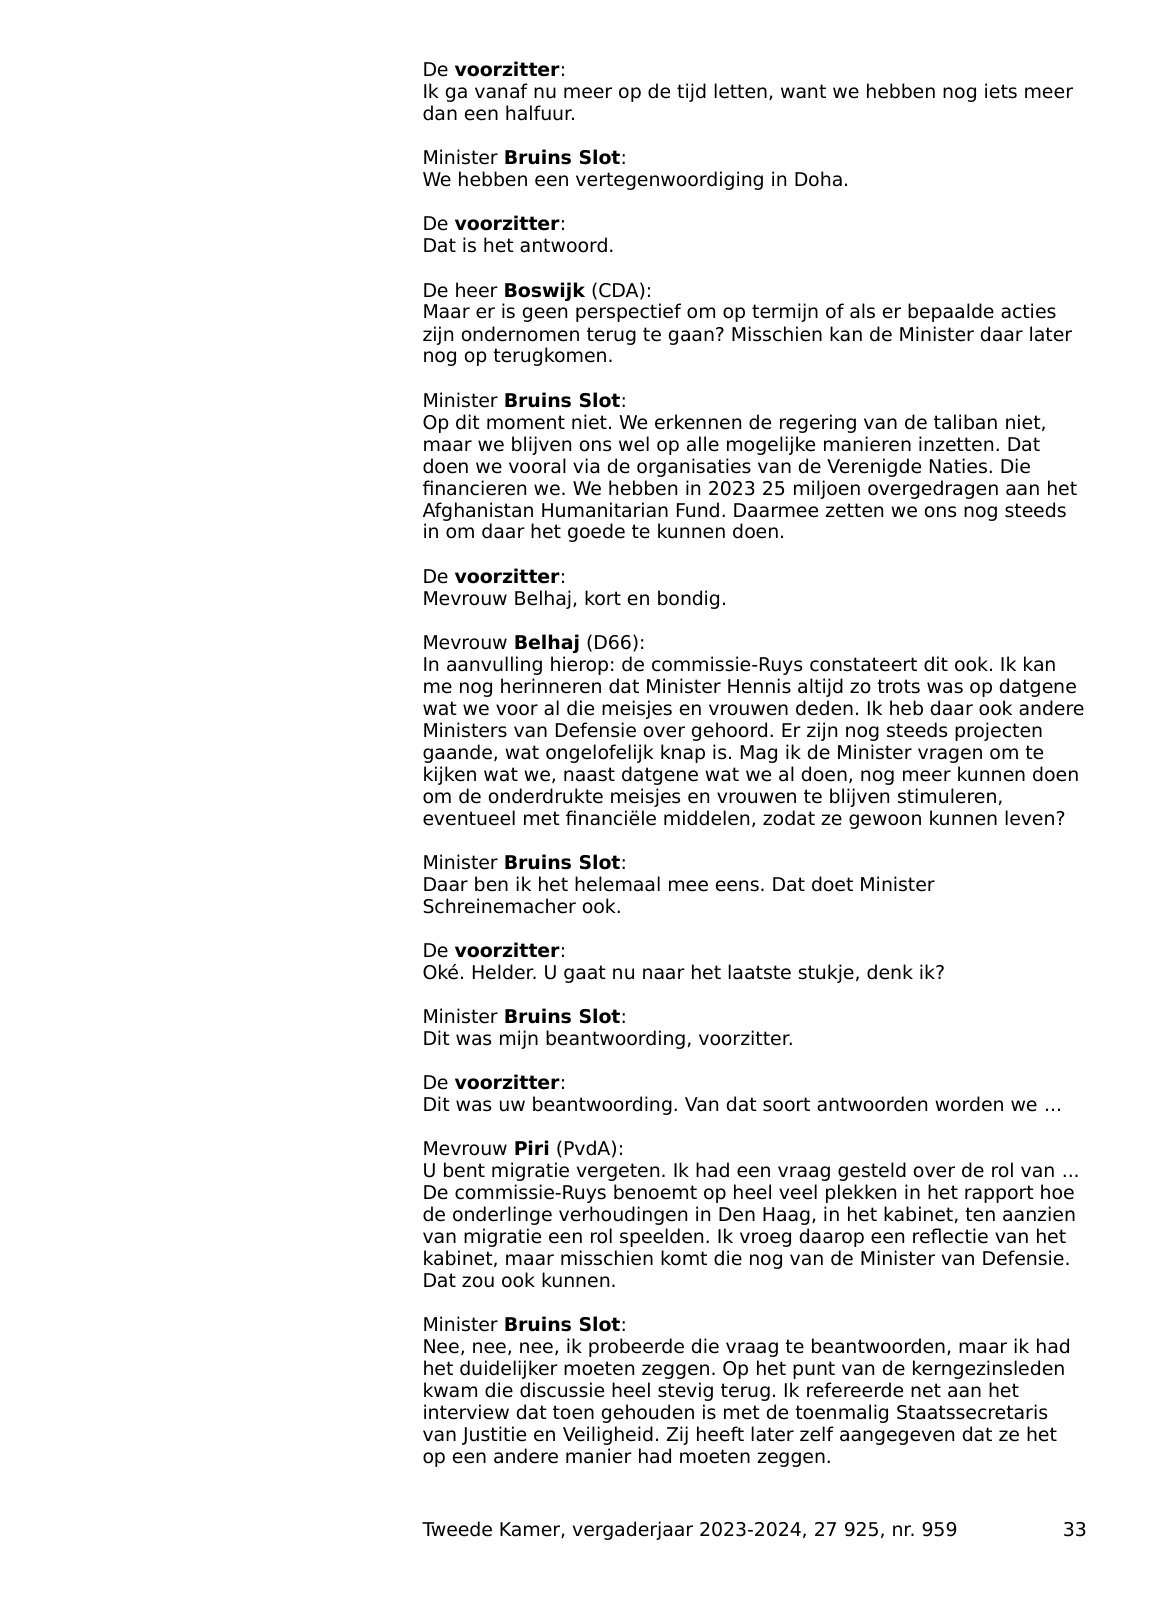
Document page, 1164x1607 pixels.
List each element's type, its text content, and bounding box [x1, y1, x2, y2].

text Ik ga vanaf nu meer op de tijd letten, want we hebben nog iets meer dan een halfuur. [422, 81, 1087, 125]
text Minister Bruins Slot: [422, 147, 1087, 169]
text Nee, nee, nee, ik probeerde die vraag te beantwoorden, maar ik had het duidelijker moeten zeggen. Op het punt van de kerngezinsleden kwam die discussie heel stevig terug. Ik refereerde net aan het interview dat toen gehouden is met de toenmalig Staatssecretaris van Justitie en Veiligheid. Zij heeft later zelf aangegeven dat ze het op een andere manier had moeten zeggen. [422, 1336, 1087, 1468]
text De voorzitter: [422, 940, 1087, 962]
text U bent migratie vergeten. Ik had een vraag gesteld over de rol van ... De commissie-Ruys benoemt op heel veel plekken in het rapport hoe de onderlinge verhoudingen in Den Haag, in het kabinet, ten aanzien van migratie een rol speelden. Ik vroeg daarop een reflectie van het kabinet, maar misschien komt die nog van de Minister van Defensie. Dat zou ook kunnen. [422, 1160, 1087, 1292]
text Minister Bruins Slot: [422, 1006, 1087, 1028]
text De voorzitter: [422, 566, 1087, 588]
text Mevrouw Piri (PvdA): [422, 1138, 1087, 1160]
text Op dit moment niet. We erkennen de regering van de taliban niet, maar we blijven ons wel op alle mogelijke manieren inzetten. Dat doen we vooral via de organisaties van de Verenigde Naties. Die financieren we. We hebben in 2023 25 miljoen overgedragen aan het Afghanistan Humanitarian Fund. Daarmee zetten we ons nog steeds in om daar het goede te kunnen doen. [422, 412, 1087, 543]
text Mevrouw Belhaj, kort en bondig. [422, 588, 1087, 609]
text Dit was uw beantwoording. Van dat soort antwoorden worden we ... [422, 1094, 1087, 1116]
text Daar ben ik het helemaal mee eens. Dat doet Minister Schreinemacher ook. [422, 874, 1087, 918]
text We hebben een vertegenwoordiging in Doha. [422, 169, 1087, 191]
text De voorzitter: [422, 1072, 1087, 1094]
text De heer Boswijk (CDA): [422, 279, 1087, 301]
text Minister Bruins Slot: [422, 389, 1087, 412]
text Mevrouw Belhaj (D66): [422, 632, 1087, 654]
text De voorzitter: [422, 59, 1087, 81]
text Maar er is geen perspectief om op termijn of als er bepaalde acties zijn ondernomen terug te gaan? Misschien kan de Minister daar later nog op terugkomen. [422, 301, 1087, 367]
text Dat is het antwoord. [422, 235, 1087, 257]
text De voorzitter: [422, 213, 1087, 235]
text Oké. Helder. U gaat nu naar het laatste stukje, denk ik? [422, 962, 1087, 984]
text In aanvulling hierop: de commissie-Ruys constateert dit ook. Ik kan me nog herinneren dat Minister Hennis altijd zo trots was op datgene wat we voor al die meisjes en vrouwen deden. Ik heb daar ook andere Ministers van Defensie over gehoord. Er zijn nog steeds projecten gaande, wat ongelofelijk knap is. Mag ik de Minister vragen om te kijken wat we, naast datgene wat we al doen, nog meer kunnen doen om de onderdrukte meisjes en vrouwen te blijven stimuleren, eventueel met financiële middelen, zodat ze gewoon kunnen leven? [422, 654, 1087, 829]
text Dit was mijn beantwoording, voorzitter. [422, 1028, 1087, 1050]
text Minister Bruins Slot: [422, 1314, 1087, 1336]
text Minister Bruins Slot: [422, 852, 1087, 874]
